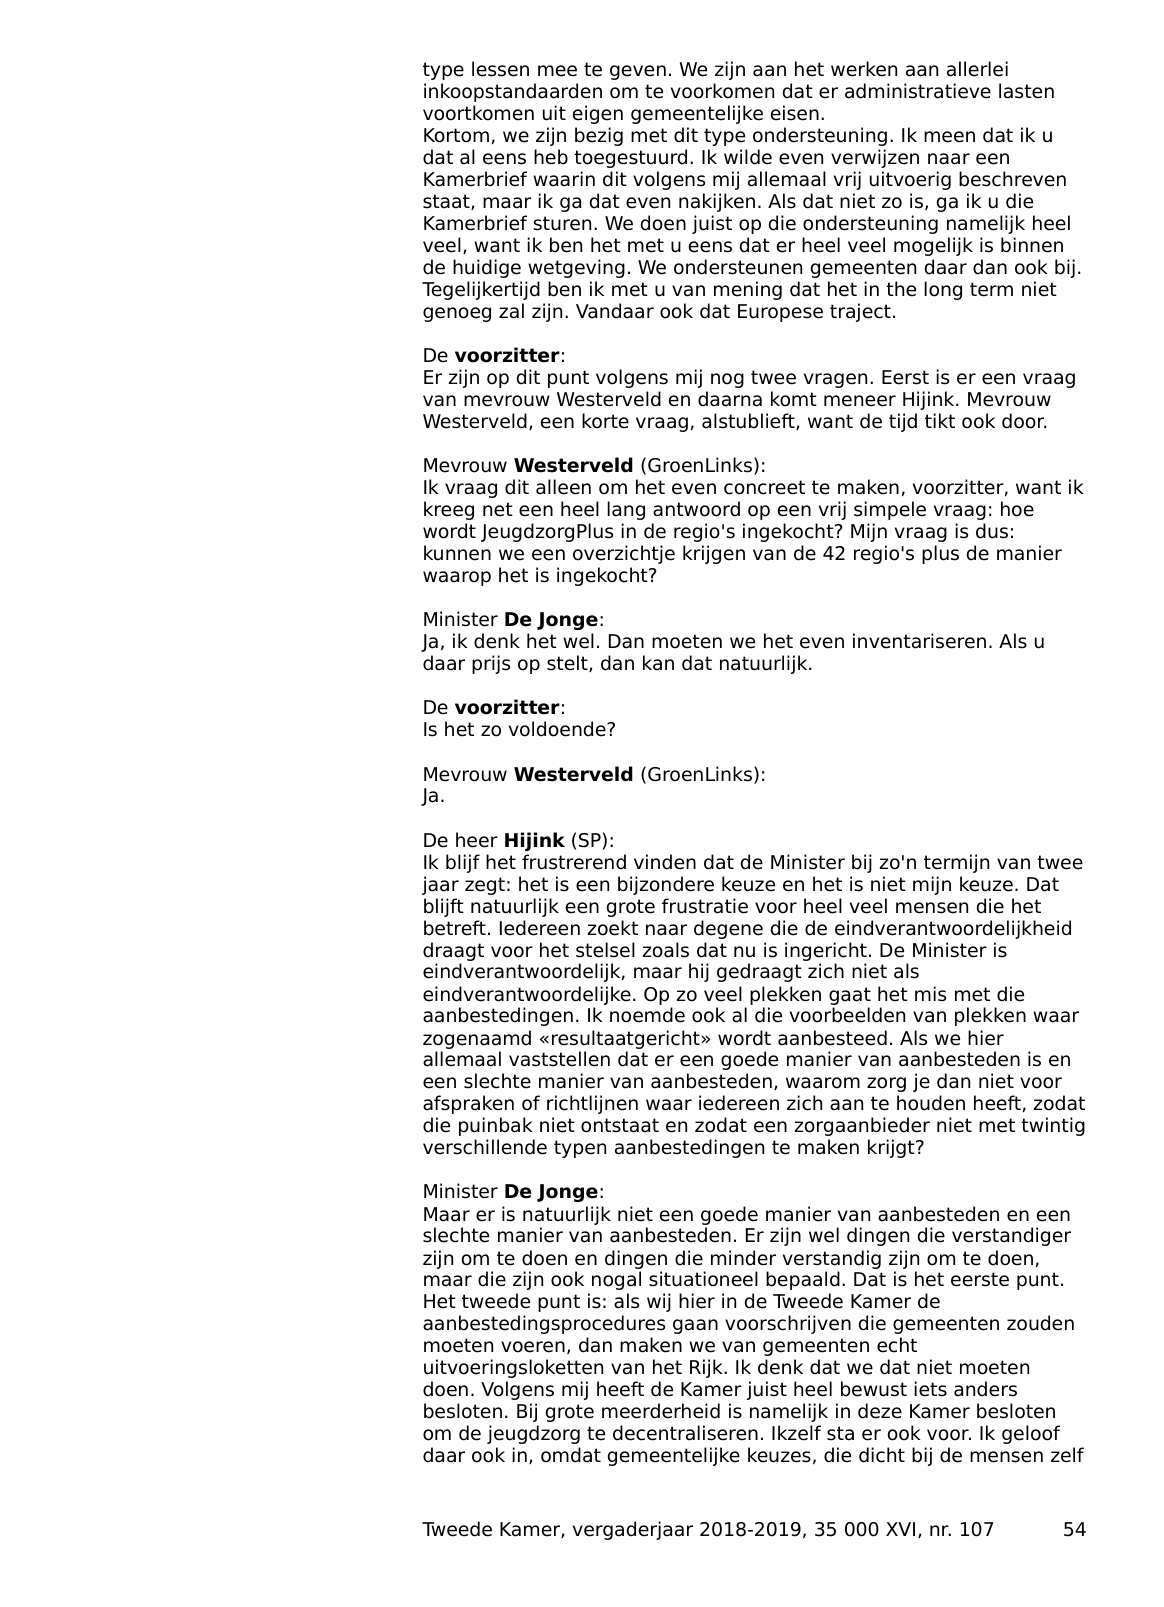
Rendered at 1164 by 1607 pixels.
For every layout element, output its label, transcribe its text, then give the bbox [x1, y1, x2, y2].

text Er zijn op dit punt volgens mij nog twee vragen. Eerst is er een vraag van mevrouw Westerveld en daarna komt meneer Hijink. Mevrouw Westerveld, een korte vraag, alstublieft, want de tijd tikt ook door. [422, 367, 1087, 433]
text Mevrouw Westerveld (GroenLinks): [422, 455, 1087, 477]
text Kortom, we zijn bezig met dit type ondersteuning. Ik meen dat ik u dat al eens heb toegestuurd. Ik wilde even verwijzen naar een Kamerbrief waarin dit volgens mij allemaal vrij uitvoerig beschreven staat, maar ik ga dat even nakijken. Als dat niet zo is, ga ik u die Kamerbrief sturen. We doen juist op die ondersteuning namelijk heel veel, want ik ben het met u eens dat er heel veel mogelijk is binnen de huidige wetgeving. We ondersteunen gemeenten daar dan ook bij. Tegelijkertijd ben ik met u van mening dat het in the long term niet genoeg zal zijn. Vandaar ook dat Europese traject. [422, 125, 1087, 323]
text Is het zo voldoende? [422, 719, 1087, 741]
text Ja, ik denk het wel. Dan moeten we het even inventariseren. Als u daar prijs op stelt, dan kan dat natuurlijk. [422, 631, 1087, 675]
text Ik blijf het frustrerend vinden dat de Minister bij zo'n termijn van twee jaar zegt: het is een bijzondere keuze en het is niet mijn keuze. Dat blijft natuurlijk een grote frustratie voor heel veel mensen die het betreft. Iedereen zoekt naar degene die de eindverantwoordelijkheid draagt voor het stelsel zoals dat nu is ingericht. De Minister is eindverantwoordelijk, maar hij gedraagt zich niet als eindverantwoordelijke. Op zo veel plekken gaat het mis met die aanbestedingen. Ik noemde ook al die voorbeelden van plekken waar zogenaamd «resultaatgericht» wordt aanbesteed. Als we hier allemaal vaststellen dat er een goede manier van aanbesteden is en een slechte manier van aanbesteden, waarom zorg je dan niet voor afspraken of richtlijnen waar iedereen zich aan te houden heeft, zodat die puinbak niet ontstaat en zodat een zorgaanbieder niet met twintig verschillende typen aanbestedingen te maken krijgt? [422, 852, 1087, 1159]
text Ik vraag dit alleen om het even concreet te maken, voorzitter, want ik kreeg net een heel lang antwoord op een vrij simpele vraag: hoe wordt JeugdzorgPlus in de regio's ingekocht? Mijn vraag is dus: kunnen we een overzichtje krijgen van de 42 regio's plus de manier waarop het is ingekocht? [422, 477, 1087, 587]
text type lessen mee te geven. We zijn aan het werken aan allerlei inkoopstandaarden om te voorkomen dat er administratieve lasten voortkomen uit eigen gemeentelijke eisen. [422, 59, 1087, 125]
text De voorzitter: [422, 345, 1087, 367]
text Mevrouw Westerveld (GroenLinks): [422, 763, 1087, 785]
text Minister De Jonge: [422, 609, 1087, 631]
text Ja. [422, 785, 1087, 807]
text De heer Hijink (SP): [422, 829, 1087, 852]
text De voorzitter: [422, 697, 1087, 719]
text Maar er is natuurlijk niet een goede manier van aanbesteden en een slechte manier van aanbesteden. Er zijn wel dingen die verstandiger zijn om te doen en dingen die minder verstandig zijn om te doen, maar die zijn ook nogal situationeel bepaald. Dat is het eerste punt. [422, 1203, 1087, 1291]
text Het tweede punt is: als wij hier in de Tweede Kamer de aanbestedingsprocedures gaan voorschrijven die gemeenten zouden moeten voeren, dan maken we van gemeenten echt uitvoeringsloketten van het Rijk. Ik denk dat we dat niet moeten doen. Volgens mij heeft de Kamer juist heel bewust iets anders besloten. Bij grote meerderheid is namelijk in deze Kamer besloten om de jeugdzorg te decentraliseren. Ikzelf sta er ook voor. Ik geloof daar ook in, omdat gemeentelijke keuzes, die dicht bij de mensen zelf [422, 1291, 1087, 1467]
text Minister De Jonge: [422, 1181, 1087, 1203]
